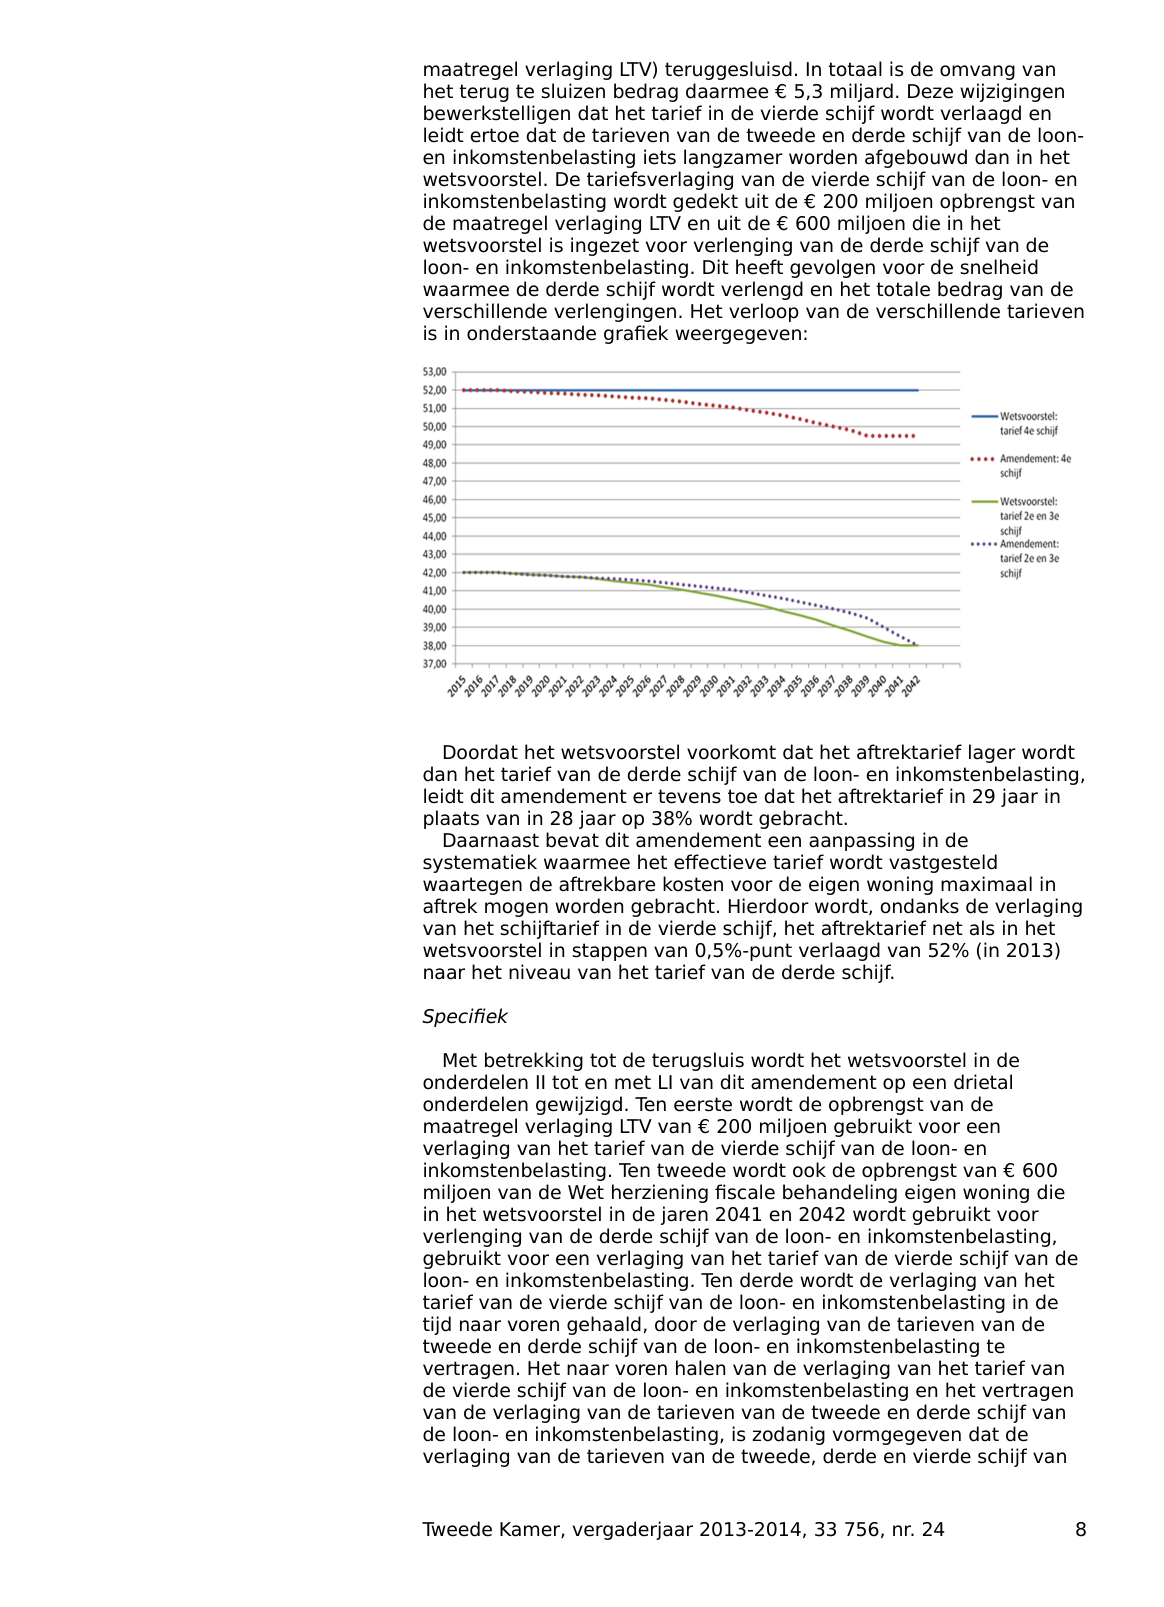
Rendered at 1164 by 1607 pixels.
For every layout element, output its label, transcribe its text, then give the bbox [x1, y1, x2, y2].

text Met betrekking tot de terugsluis wordt het wetsvoorstel in de onderdelen II tot en met LI van dit amendement op een drietal onderdelen gewijzigd. Ten eerste wordt de opbrengst van de maatregel verlaging LTV van € 200 miljoen gebruikt voor een verlaging van het tarief van de vierde schijf van de loon- en inkomstenbelasting. Ten tweede wordt ook de opbrengst van € 600 miljoen van de Wet herziening fiscale behandeling eigen woning die in het wetsvoorstel in de jaren 2041 en 2042 wordt gebruikt voor verlenging van de derde schijf van de loon- en inkomstenbelasting, gebruikt voor een verlaging van het tarief van de vierde schijf van de loon- en inkomstenbelasting. Ten derde wordt de verlaging van het tarief van de vierde schijf van de loon- en inkomstenbelasting in de tijd naar voren gehaald, door de verlaging van de tarieven van de tweede en derde schijf van de loon- en inkomstenbelasting te vertragen. Het naar voren halen van de verlaging van het tarief van de vierde schijf van de loon- en inkomstenbelasting en het vertragen van de verlaging van de tarieven van de tweede en derde schijf van de loon- en inkomstenbelasting, is zodanig vormgegeven dat de verlaging van de tarieven van de tweede, derde en vierde schijf van [422, 1050, 1087, 1468]
text maatregel verlaging LTV) teruggesluisd. In totaal is de omvang van het terug te sluizen bedrag daarmee € 5,3 miljard. Deze wijzigingen bewerkstelligen dat het tarief in de vierde schijf wordt verlaagd en leidt ertoe dat de tarieven van de tweede en derde schijf van de loon- en inkomstenbelasting iets langzamer worden afgebouwd dan in het wetsvoorstel. De tariefsverlaging van de vierde schijf van de loon- en inkomstenbelasting wordt gedekt uit de € 200 miljoen opbrengst van de maatregel verlaging LTV en uit de € 600 miljoen die in het wetsvoorstel is ingezet voor verlenging van de derde schijf van de loon- en inkomstenbelasting. Dit heeft gevolgen voor de snelheid waarmee de derde schijf wordt verlengd en het totale bedrag van de verschillende verlengingen. Het verloop van de verschillende tarieven is in onderstaande grafiek weergegeven: [422, 59, 1087, 345]
text Doordat het wetsvoorstel voorkomt dat het aftrektarief lager wordt dan het tarief van de derde schijf van de loon- en inkomstenbelasting, leidt dit amendement er tevens toe dat het aftrektarief in 29 jaar in plaats van in 28 jaar op 38% wordt gebracht. [422, 742, 1087, 830]
picture [422, 367, 1072, 698]
subtitle Specifiek [422, 1006, 1087, 1028]
text Daarnaast bevat dit amendement een aanpassing in de systematiek waarmee het effectieve tarief wordt vastgesteld waartegen de aftrekbare kosten voor de eigen woning maximaal in aftrek mogen worden gebracht. Hierdoor wordt, ondanks de verlaging van het schijftarief in de vierde schijf, het aftrektarief net als in het wetsvoorstel in stappen van 0,5%-punt verlaagd van 52% (in 2013) naar het niveau van het tarief van de derde schijf. [422, 830, 1087, 984]
